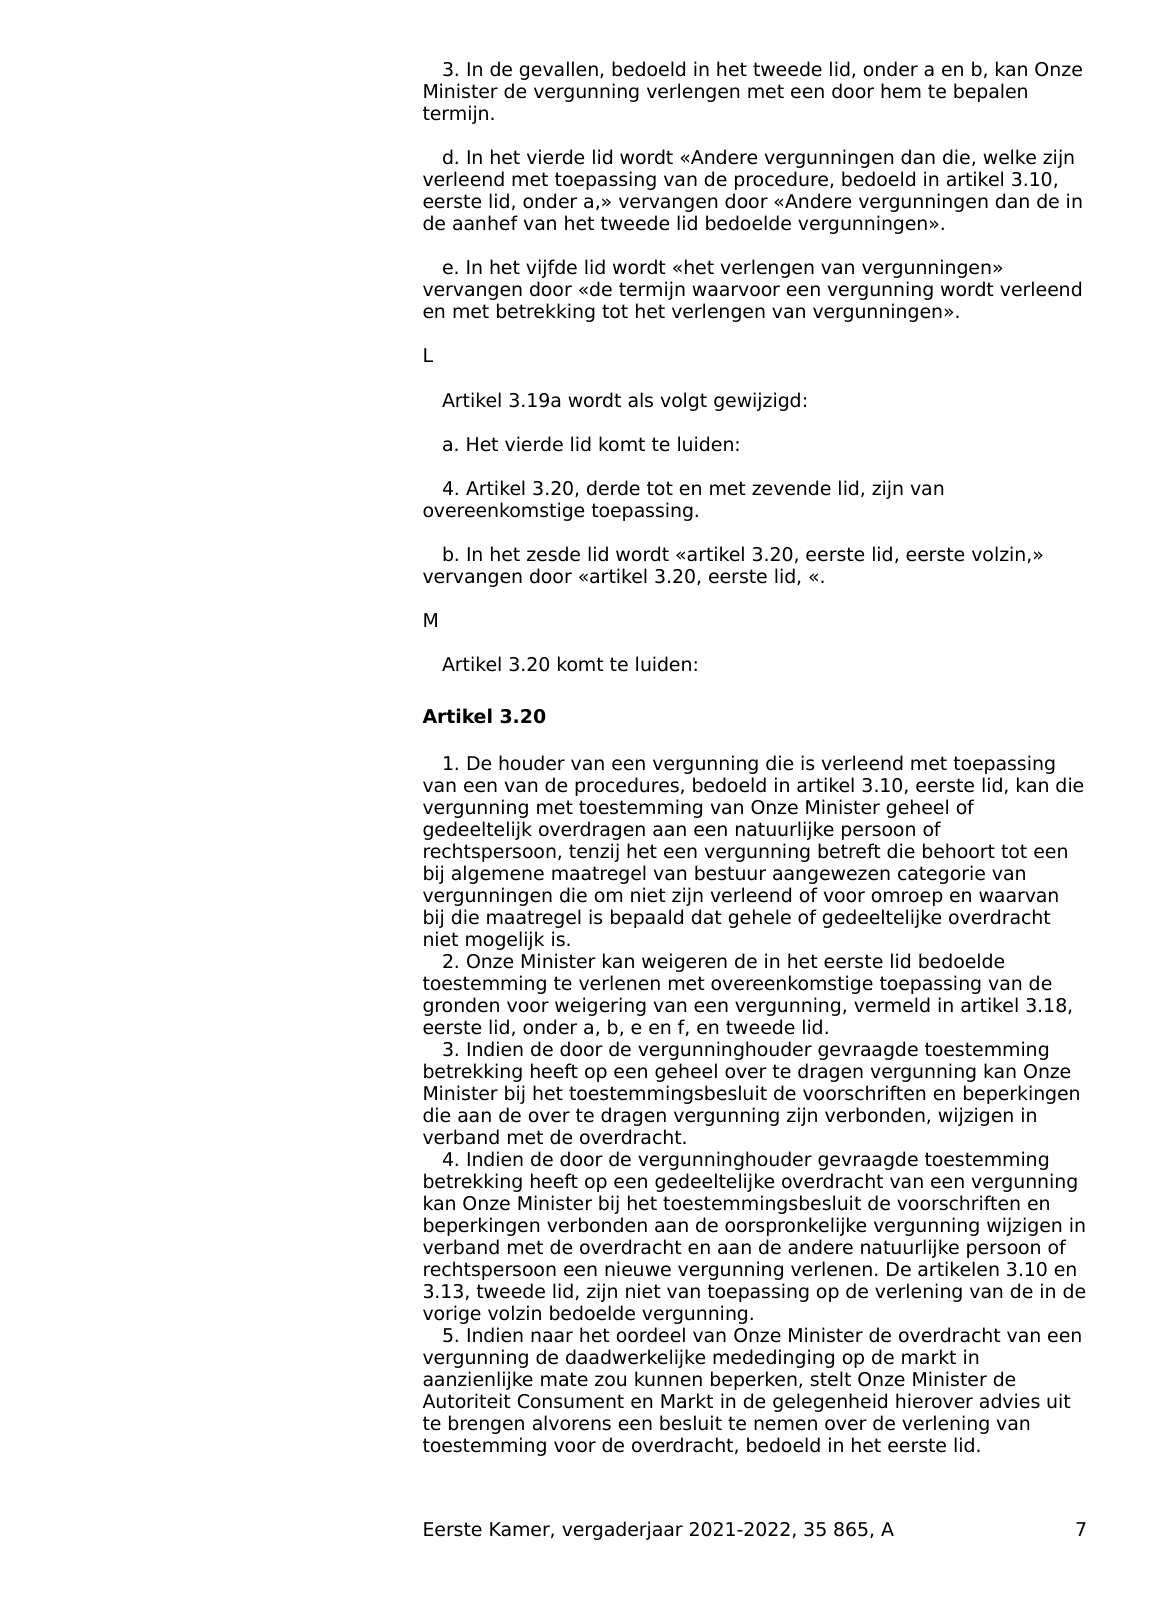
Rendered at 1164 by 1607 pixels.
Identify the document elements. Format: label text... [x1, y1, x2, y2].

text 4. Indien de door de vergunninghouder gevraagde toestemming betrekking heeft op een gedeeltelijke overdracht van een vergunning kan Onze Minister bij het toestemmingsbesluit de voorschriften en beperkingen verbonden aan de oorspronkelijke vergunning wijzigen in verband met de overdracht en aan de andere natuurlijke persoon of rechtspersoon een nieuwe vergunning verlenen. De artikelen 3.10 en 3.13, tweede lid, zijn niet van toepassing op de verlening van de in de vorige volzin bedoelde vergunning. [422, 1149, 1087, 1325]
text 3. In de gevallen, bedoeld in het tweede lid, onder a en b, kan Onze Minister de vergunning verlengen met een door hem te bepalen termijn. [422, 59, 1087, 125]
text 2. Onze Minister kan weigeren de in het eerste lid bedoelde toestemming te verlenen met overeenkomstige toepassing van de gronden voor weigering van een vergunning, vermeld in artikel 3.18, eerste lid, onder a, b, e en f, en tweede lid. [422, 951, 1087, 1039]
text M [422, 610, 1087, 632]
subtitle Artikel 3.20 [422, 706, 1087, 728]
text 3. Indien de door de vergunninghouder gevraagde toestemming betrekking heeft op een geheel over te dragen vergunning kan Onze Minister bij het toestemmingsbesluit de voorschriften en beperkingen die aan de over te dragen vergunning zijn verbonden, wijzigen in verband met de overdracht. [422, 1039, 1087, 1149]
text a. Het vierde lid komt te luiden: [422, 434, 1087, 456]
text d. In het vierde lid wordt «Andere vergunningen dan die, welke zijn verleend met toepassing van de procedure, bedoeld in artikel 3.10, eerste lid, onder a,» vervangen door «Andere vergunningen dan de in de aanhef van het tweede lid bedoelde vergunningen». [422, 147, 1087, 235]
text 4. Artikel 3.20, derde tot en met zevende lid, zijn van overeenkomstige toepassing. [422, 478, 1087, 522]
text b. In het zesde lid wordt «artikel 3.20, eerste lid, eerste volzin,» vervangen door «artikel 3.20, eerste lid, «. [422, 544, 1087, 588]
text 5. Indien naar het oordeel van Onze Minister de overdracht van een vergunning de daadwerkelijke mededinging op de markt in aanzienlijke mate zou kunnen beperken, stelt Onze Minister de Autoriteit Consument en Markt in de gelegenheid hierover advies uit te brengen alvorens een besluit te nemen over de verlening van toestemming voor de overdracht, bedoeld in het eerste lid. [422, 1325, 1087, 1457]
text e. In het vijfde lid wordt «het verlengen van vergunningen» vervangen door «de termijn waarvoor een vergunning wordt verleend en met betrekking tot het verlengen van vergunningen». [422, 257, 1087, 323]
text L [422, 345, 1087, 367]
text Artikel 3.19a wordt als volgt gewijzigd: [422, 389, 1087, 412]
text 1. De houder van een vergunning die is verleend met toepassing van een van de procedures, bedoeld in artikel 3.10, eerste lid, kan die vergunning met toestemming van Onze Minister geheel of gedeeltelijk overdragen aan een natuurlijke persoon of rechtspersoon, tenzij het een vergunning betreft die behoort tot een bij algemene maatregel van bestuur aangewezen categorie van vergunningen die om niet zijn verleend of voor omroep en waarvan bij die maatregel is bepaald dat gehele of gedeeltelijke overdracht niet mogelijk is. [422, 753, 1087, 951]
text Artikel 3.20 komt te luiden: [422, 654, 1087, 676]
